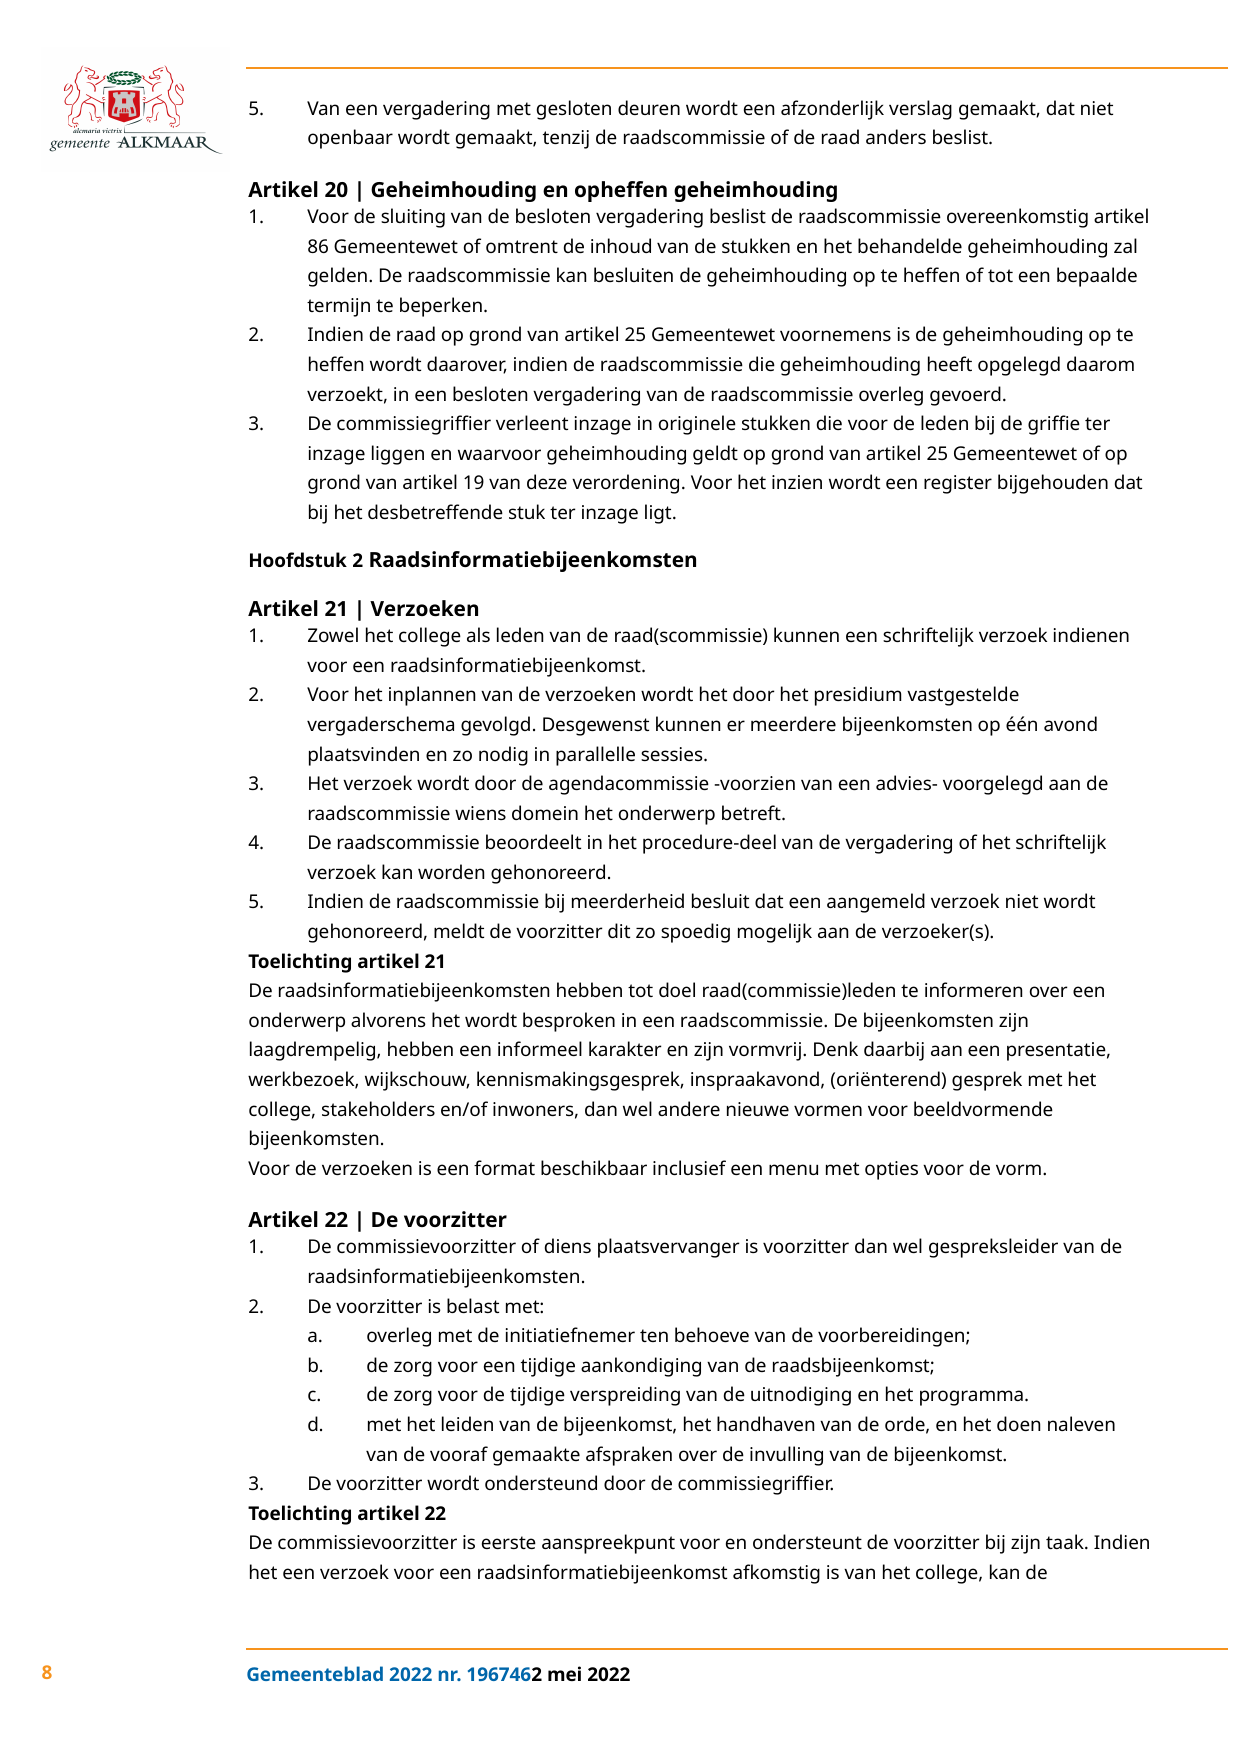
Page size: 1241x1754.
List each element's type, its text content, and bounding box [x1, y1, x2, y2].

text De commissievoorzitter is eerste aanspreekpunt voor en ondersteunt de voorzitter bij zijn taak. Indien het een verzoek voor een raadsinformatiebijeenkomst afkomstig is van het college, kan de [248, 1529, 1152, 1585]
list de zorg voor de tijdige verspreiding van de uitnodiging en het programma. [307, 1382, 1152, 1407]
text Artikel 22 | De voorzitter [248, 1205, 1152, 1234]
list overleg met de initiatiefnemer ten behoeve van de voorbereidingen; [307, 1322, 1152, 1348]
list De commissievoorzitter of diens plaatsvervanger is voorzitter dan wel gespreksleider van de raadsinformatiebijeenkomsten. [248, 1234, 1152, 1289]
list de zorg voor een tijdige aankondiging van de raadsbijeenkomst; [307, 1352, 1152, 1378]
list De voorzitter is belast met: [248, 1293, 1152, 1319]
picture [41, 47, 231, 172]
list Indien de raadscommissie bij meerderheid besluit dat een aangemeld verzoek niet wordt gehonoreerd, meldt de voorzitter dit zo spoedig mogelijk aan de verzoeker(s). [248, 889, 1152, 944]
list De voorzitter wordt ondersteund door de commissiegriffier. [248, 1470, 1152, 1496]
list Voor het inplannen van de verzoeken wordt het door het presidium vastgestelde vergaderschema gevolgd. Desgewenst kunnen er meerdere bijeenkomsten op één avond plaatsvinden en zo nodig in parallelle sessies. [248, 682, 1152, 766]
list Het verzoek wordt door de agendacommissie -voorzien van een advies- voorgelegd aan de raadscommissie wiens domein het onderwerp betreft. [248, 770, 1152, 826]
list Voor de sluiting van de besloten vergadering beslist de raadscommissie overeenkomstig artikel 86 Gemeentewet of omtrent de inhoud van de stukken en het behandelde geheimhouding zal gelden. De raadscommissie kan besluiten de geheimhouding op te heffen of tot een bepaalde termijn te beperken. [248, 203, 1152, 318]
list met het leiden van de bijeenkomst, het handhaven van de orde, en het doen naleven van de vooraf gemaakte afspraken over de invulling van de bijeenkomst. [307, 1411, 1152, 1467]
text Hoofdstuk 2 Raadsinformatiebijeenkomsten [248, 545, 1152, 573]
list Van een vergadering met gesloten deuren wordt een afzonderlijk verslag gemaakt, dat niet openbaar wordt gemaakt, tenzij de raadscommissie of de raad anders beslist. [248, 95, 1152, 150]
list Indien de raad op grond van artikel 25 Gemeentewet voornemens is de geheimhouding op te heffen wordt daarover, indien de raadscommissie die geheimhouding heeft opgelegd daarom verzoekt, in een besloten vergadering van de raadscommissie overleg gevoerd. [248, 322, 1152, 406]
text Toelichting artikel 21 [248, 948, 1152, 973]
list De raadscommissie beoordeelt in het procedure-deel van de vergadering of het schriftelijk verzoek kan worden gehonoreerd. [248, 829, 1152, 885]
text De raadsinformatiebijeenkomsten hebben tot doel raad(commissie)leden te informeren over een onderwerp alvorens het wordt besproken in een raadscommissie. De bijeenkomsten zijn laagdrempelig, hebben een informeel karakter en zijn vormvrij. Denk daarbij aan een presentatie, werkbezoek, wijkschouw, kennismakingsgesprek, inspraakavond, (oriënterend) gesprek met het college, stakeholders en/of inwoners, dan wel andere nieuwe vormen voor beeldvormende bijeenkomsten. [248, 977, 1152, 1151]
text Artikel 20 | Geheimhouding en opheffen geheimhouding [248, 175, 1152, 203]
text Voor de verzoeken is een format beschikbaar inclusief een menu met opties voor de vorm. [248, 1155, 1152, 1181]
list De commissiegriffier verleent inzage in originele stukken die voor de leden bij de griffie ter inzage liggen en waarvoor geheimhouding geldt op grond van artikel 25 Gemeentewet of op grond van artikel 19 van deze verordening. Voor het inzien wordt een register bijgehouden dat bij het desbetreffende stuk ter inzage ligt. [248, 410, 1152, 525]
text Artikel 21 | Verzoeken [248, 594, 1152, 622]
text Toelichting artikel 22 [248, 1500, 1152, 1526]
list Zowel het college als leden van de raad(scommissie) kunnen een schriftelijk verzoek indienen voor een raadsinformatiebijeenkomst. [248, 622, 1152, 678]
